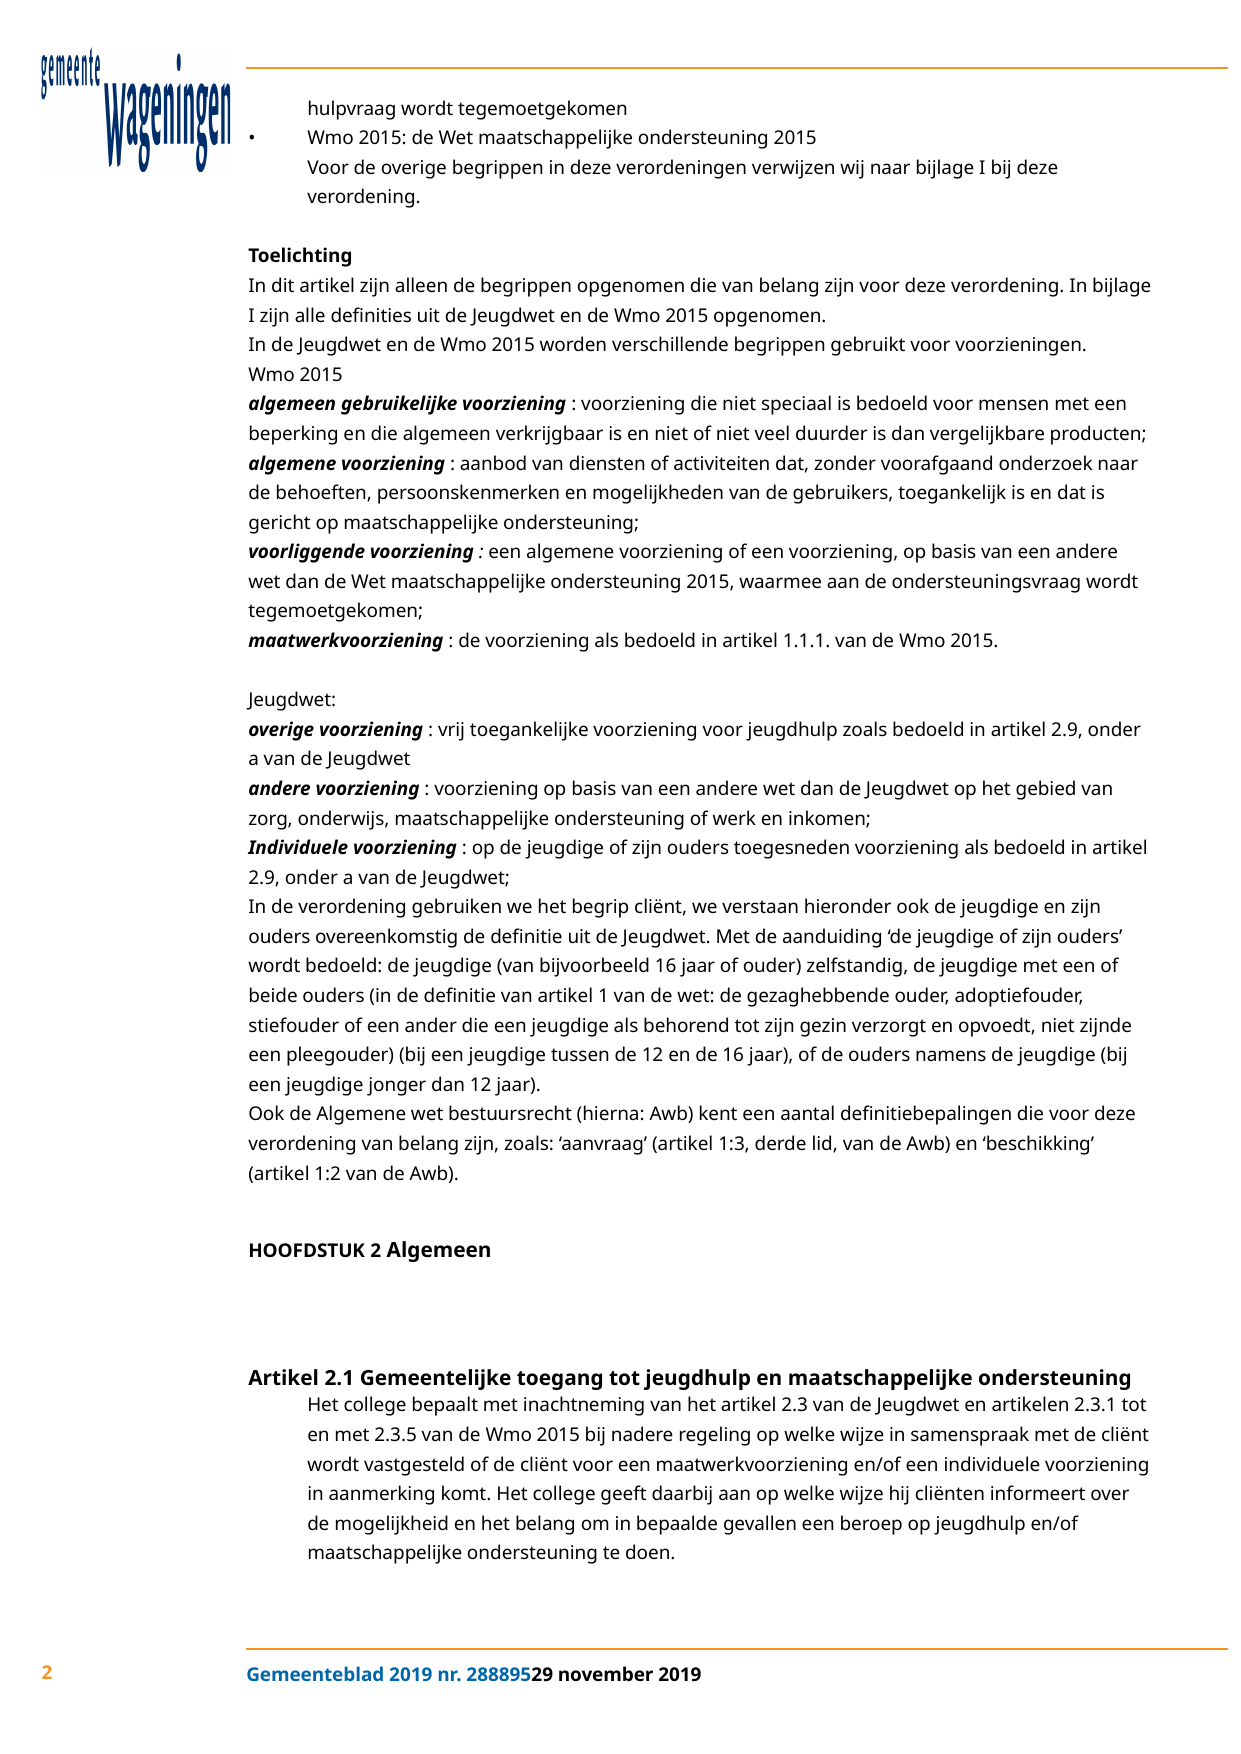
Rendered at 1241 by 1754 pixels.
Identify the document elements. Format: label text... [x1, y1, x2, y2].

text overige voorziening : vrij toegankelijke voorziening voor jeugdhulp zoals bedoeld in artikel 2.9, onder a van de Jeugdwet [248, 716, 1152, 771]
text Toelichting [248, 243, 1152, 268]
text andere voorziening : voorziening op basis van een andere wet dan de Jeugdwet op het gebied van zorg, onderwijs, maatschappelijke ondersteuning of werk en inkomen; [248, 775, 1152, 831]
list Wmo 2015: de Wet maatschappelijke ondersteuning 2015 [248, 124, 1152, 150]
text In de Jeugdwet en de Wmo 2015 worden verschillende begrippen gebruikt voor voorzieningen. [248, 331, 1152, 357]
text algemene voorziening : aanbod van diensten of activiteiten dat, zonder voorafgaand onderzoek naar de behoeften, persoonskenmerken en mogelijkheden van de gebruikers, toegankelijk is en dat is gericht op maatschappelijke ondersteuning; [248, 450, 1152, 535]
text maatwerkvoorziening : de voorziening als bedoeld in artikel 1.1.1. van de Wmo 2015. [248, 627, 1152, 653]
text Wmo 2015 [248, 361, 1152, 387]
text In de verordening gebruiken we het begrip cliënt, we verstaan hieronder ook de jeugdige en zijn ouders overeenkomstig de definitie uit de Jeugdwet. Met de aanduiding ‘de jeugdige of zijn ouders’ wordt bedoeld: de jeugdige (van bijvoorbeeld 16 jaar of ouder) zelfstandig, de jeugdige met een of beide ouders (in de definitie van artikel 1 van de wet: de gezaghebbende ouder, adoptiefouder, stiefouder of een ander die een jeugdige als behorend tot zijn gezin verzorgt en opvoedt, niet zijnde een pleegouder) (bij een jeugdige tussen de 12 en de 16 jaar), of de ouders namens de jeugdige (bij een jeugdige jonger dan 12 jaar). [248, 893, 1152, 1097]
text algemeen gebruikelijke voorziening : voorziening die niet speciaal is bedoeld voor mensen met een beperking en die algemeen verkrijgbaar is en niet of niet veel duurder is dan vergelijkbare producten; [248, 391, 1152, 446]
list Het college bepaalt met inachtneming van het artikel 2.3 van de Jeugdwet en artikelen 2.3.1 tot en met 2.3.5 van de Wmo 2015 bij nadere regeling op welke wijze in samenspraak met de cliënt wordt vastgesteld of de cliënt voor een maatwerkvoorziening en/of een individuele voorziening in aanmerking komt. Het college geeft daarbij aan op welke wijze hij cliënten informeert over de mogelijkheid en het belang om in bepaalde gevallen een beroep op jeugdhulp en/of maatschappelijke ondersteuning te doen. [248, 1392, 1152, 1565]
text HOOFDSTUK 2 Algemeen [248, 1235, 1152, 1263]
text Ook de Algemene wet bestuursrecht (hierna: Awb) kent een aantal definitiebepalingen die voor deze verordening van belang zijn, zoals: ‘aanvraag’ (artikel 1:3, derde lid, van de Awb) en ‘beschikking’ (artikel 1:2 van de Awb). [248, 1101, 1152, 1186]
text Jeugdwet: [248, 686, 1152, 712]
text voorliggende voorziening : een algemene voorziening of een voorziening, op basis van een andere wet dan de Wet maatschappelijke ondersteuning 2015, waarmee aan de ondersteuningsvraag wordt tegemoetgekomen; [248, 538, 1152, 623]
text Individuele voorziening : op de jeugdige of zijn ouders toegesneden voorziening als bedoeld in artikel 2.9, onder a van de Jeugdwet; [248, 834, 1152, 890]
picture [41, 47, 231, 172]
list hulpvraag wordt tegemoetgekomen [248, 95, 1152, 121]
list Voor de overige begrippen in deze verordeningen verwijzen wij naar bijlage I bij deze verordening. [248, 154, 1152, 209]
text Artikel 2.1 Gemeentelijke toegang tot jeugdhulp en maatschappelijke ondersteuning [248, 1363, 1152, 1392]
text In dit artikel zijn alleen de begrippen opgenomen die van belang zijn voor deze verordening. In bijlage I zijn alle definities uit de Jeugdwet en de Wmo 2015 opgenomen. [248, 272, 1152, 328]
